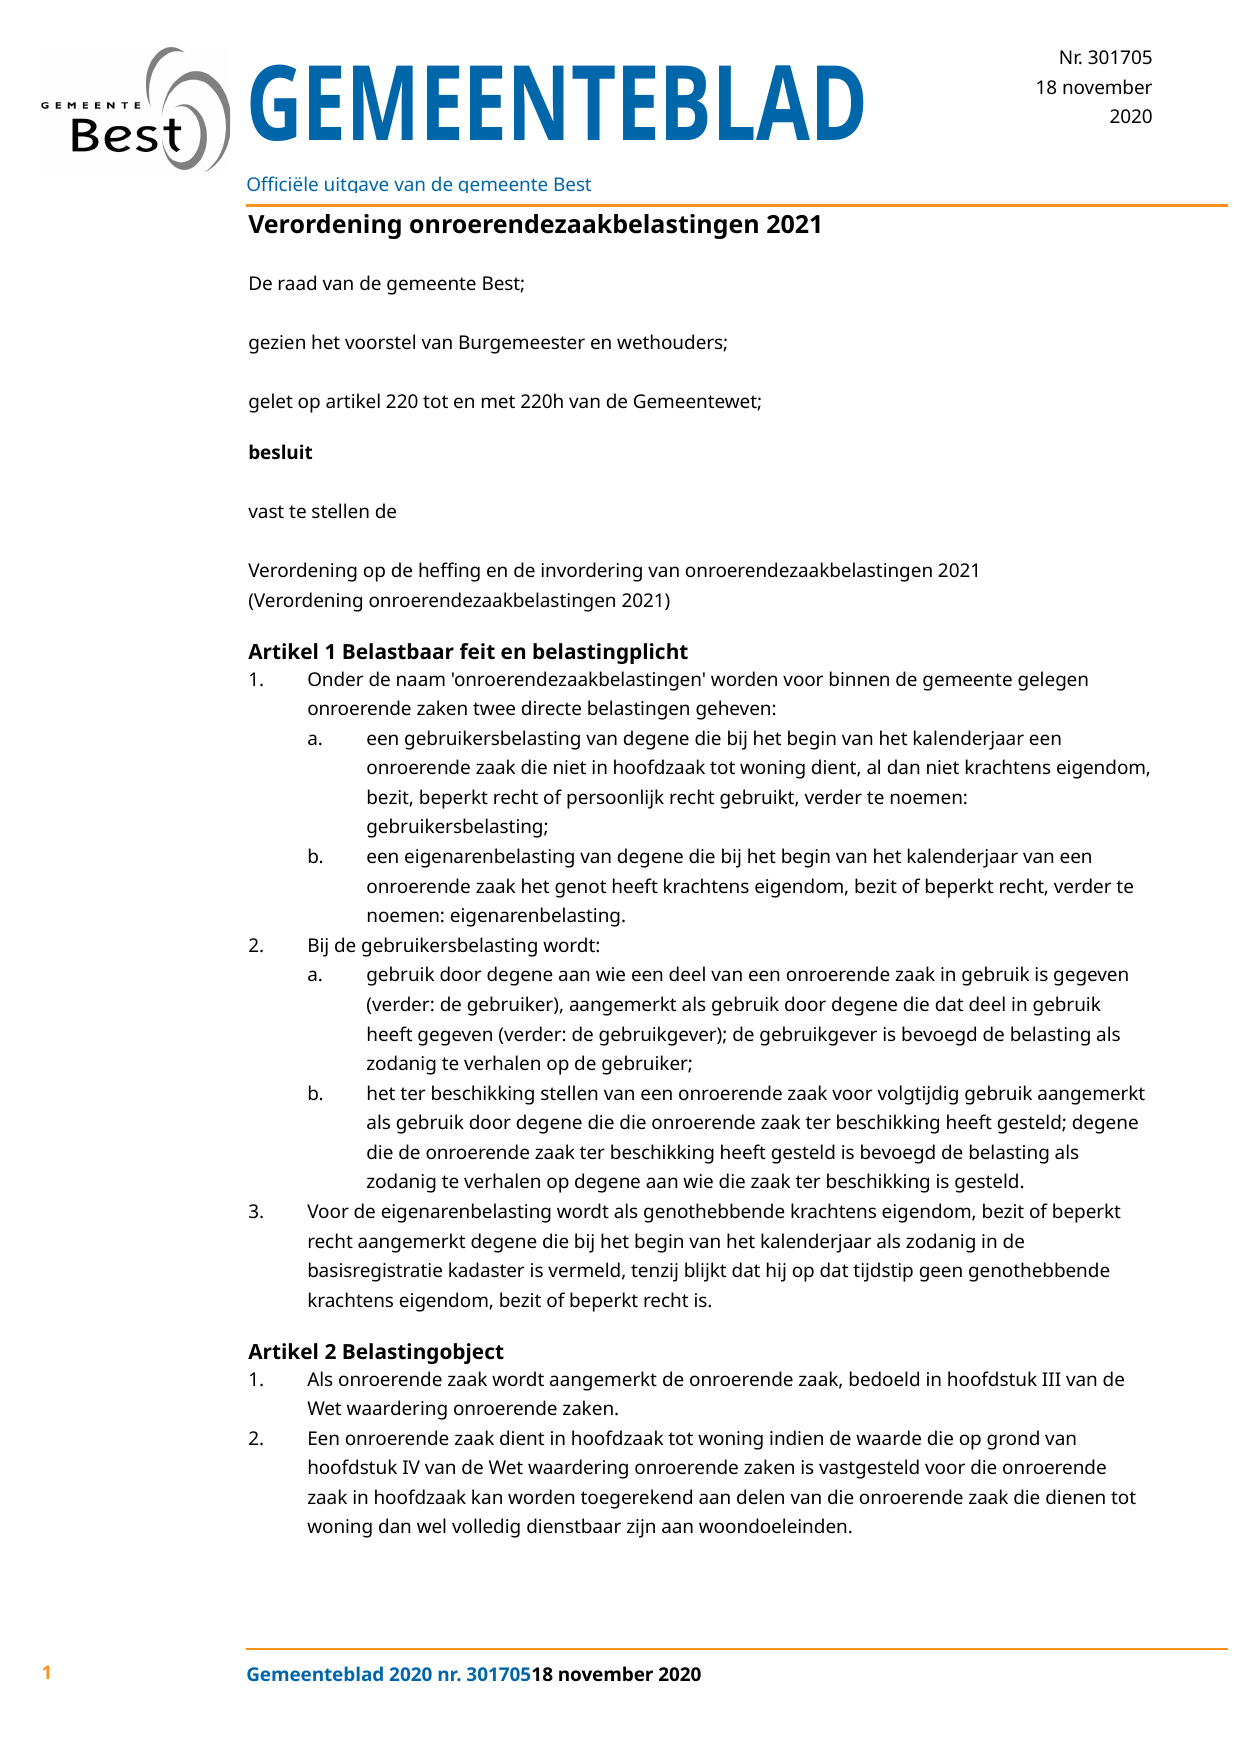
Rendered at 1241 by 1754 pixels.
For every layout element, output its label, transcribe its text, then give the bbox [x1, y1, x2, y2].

text (Verordening onroerendezaakbelastingen 2021) [248, 587, 1152, 613]
list het ter beschikking stellen van een onroerende zaak voor volgtijdig gebruik aangemerkt als gebruik door degene die die onroerende zaak ter beschikking heeft gesteld; degene die de onroerende zaak ter beschikking heeft gesteld is bevoegd de belasting als zodanig te verhalen op degene aan wie die zaak ter beschikking is gesteld. [307, 1080, 1152, 1194]
text Verordening onroerendezaakbelastingen 2021 [248, 207, 1152, 241]
picture [41, 47, 231, 172]
list gebruik door degene aan wie een deel van een onroerende zaak in gebruik is gegeven (verder: de gebruiker), aangemerkt als gebruik door degene die dat deel in gebruik heeft gegeven (verder: de gebruikgever); de gebruikgever is bevoegd de belasting als zodanig te verhalen op de gebruiker; [307, 962, 1152, 1076]
text gezien het voorstel van Burgemeester en wethouders; [248, 329, 1152, 355]
list Onder de naam 'onroerendezaakbelastingen' worden voor binnen de gemeente gelegen onroerende zaken twee directe belastingen geheven: [248, 666, 1152, 721]
list Een onroerende zaak dient in hoofdzaak tot woning indien de waarde die op grond van hoofdstuk IV van de Wet waardering onroerende zaken is vastgesteld voor die onroerende zaak in hoofdzaak kan worden toegerekend aan delen van die onroerende zaak die dienen tot woning dan wel volledig dienstbaar zijn aan woondoeleinden. [248, 1425, 1152, 1539]
text besluit [248, 439, 1152, 465]
list een eigenarenbelasting van degene die bij het begin van het kalenderjaar van een onroerende zaak het genot heeft krachtens eigendom, bezit of beperkt recht, verder te noemen: eigenarenbelasting. [307, 843, 1152, 928]
list een gebruikersbelasting van degene die bij het begin van het kalenderjaar een onroerende zaak die niet in hoofdzaak tot woning dient, al dan niet krachtens eigendom, bezit, beperkt recht of persoonlijk recht gebruikt, verder te noemen: gebruikersbelasting; [307, 725, 1152, 839]
text Verordening op de heffing en de invordering van onroerendezaakbelastingen 2021 [248, 557, 1152, 583]
text Artikel 1 Belastbaar feit en belastingplicht [248, 637, 1152, 666]
text vast te stellen de [248, 498, 1152, 524]
list Voor de eigenarenbelasting wordt als genothebbende krachtens eigendom, bezit of beperkt recht aangemerkt degene die bij het begin van het kalenderjaar als zodanig in de basisregistratie kadaster is vermeld, tenzij blijkt dat hij op dat tijdstip geen genothebbende krachtens eigendom, bezit of beperkt recht is. [248, 1198, 1152, 1313]
text Artikel 2 Belastingobject [248, 1337, 1152, 1366]
text De raad van de gemeente Best; [248, 270, 1152, 296]
text gelet op artikel 220 tot en met 220h van de Gemeentewet; [248, 389, 1152, 414]
list Bij de gebruikersbelasting wordt: [248, 932, 1152, 958]
list Als onroerende zaak wordt aangemerkt de onroerende zaak, bedoeld in hoofdstuk III van de Wet waardering onroerende zaken. [248, 1366, 1152, 1421]
